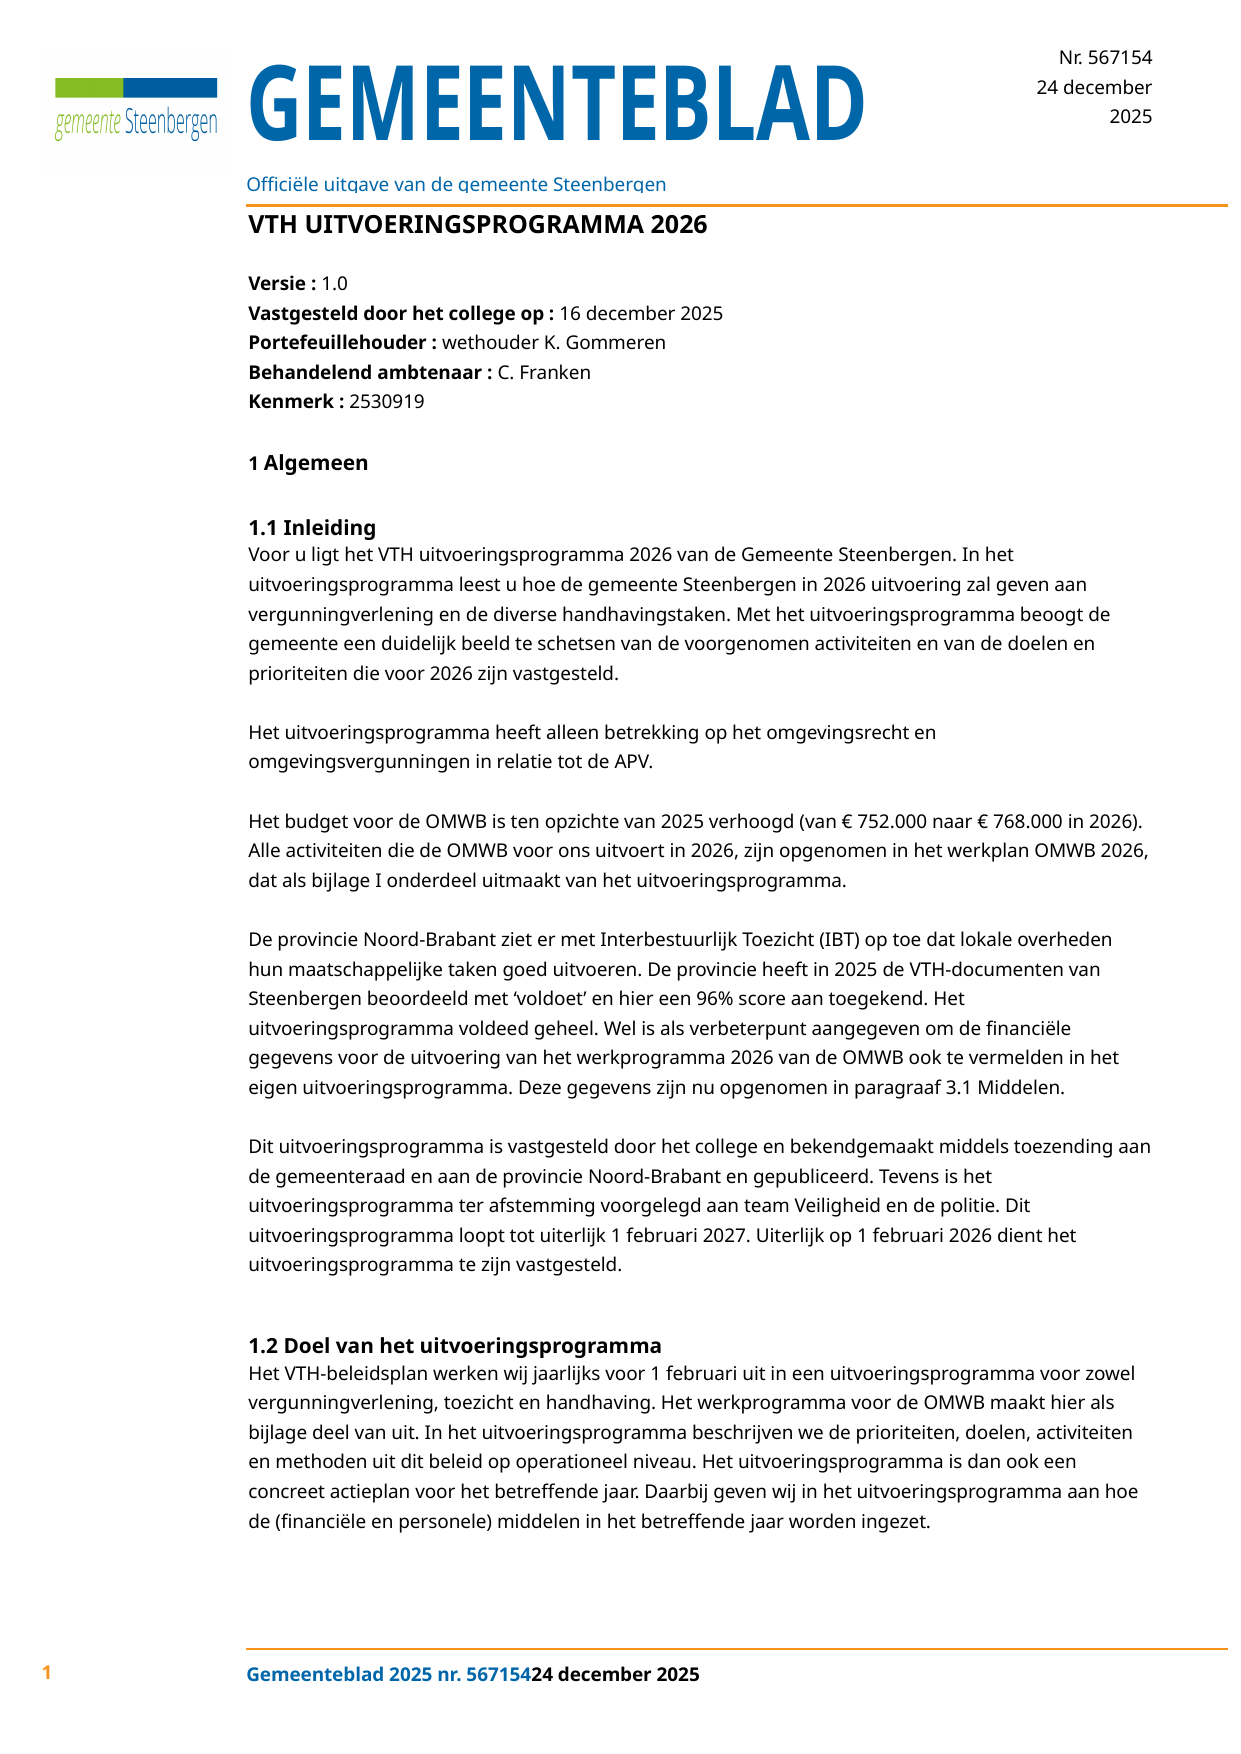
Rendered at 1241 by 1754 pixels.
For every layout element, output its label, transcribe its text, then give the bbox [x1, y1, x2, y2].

text Kenmerk : 2530919 [248, 389, 1152, 414]
text Vastgesteld door het college op : 16 december 2025 [248, 300, 1152, 326]
text Voor u ligt het VTH uitvoeringsprogramma 2026 van de Gemeente Steenbergen. In het uitvoeringsprogramma leest u hoe de gemeente Steenbergen in 2026 uitvoering zal geven aan vergunningverlening en de diverse handhavingstaken. Met het uitvoeringsprogramma beoogt de gemeente een duidelijk beeld te schetsen van de voorgenomen activiteiten en van de doelen en prioriteiten die voor 2026 zijn vastgesteld. [248, 542, 1152, 686]
text Het budget voor de OMWB is ten opzichte van 2025 verhoogd (van € 752.000 naar € 768.000 in 2026). Alle activiteiten die de OMWB voor ons uitvoert in 2026, zijn opgenomen in het werkplan OMWB 2026, dat als bijlage I onderdeel uitmaakt van het uitvoeringsprogramma. [248, 808, 1152, 893]
text 1 Algemeen [248, 448, 1152, 476]
text 1.1 Inleiding [248, 513, 1152, 542]
text 1.2 Doel van het uitvoeringsprogramma [248, 1332, 1152, 1360]
text VTH UITVOERINGSPROGRAMMA 2026 [248, 207, 1152, 241]
text Het VTH-beleidsplan werken wij jaarlijks voor 1 februari uit in een uitvoeringsprogramma voor zowel vergunningverlening, toezicht en handhaving. Het werkprogramma voor de OMWB maakt hier als bijlage deel van uit. In het uitvoeringsprogramma beschrijven we de prioriteiten, doelen, activiteiten en methoden uit dit beleid op operationeel niveau. Het uitvoeringsprogramma is dan ook een concreet actieplan voor het betreffende jaar. Daarbij geven wij in het uitvoeringsprogramma aan hoe de (financiële en personele) middelen in het betreffende jaar worden ingezet. [248, 1360, 1152, 1534]
text De provincie Noord-Brabant ziet er met Interbestuurlijk Toezicht (IBT) op toe dat lokale overheden hun maatschappelijke taken goed uitvoeren. De provincie heeft in 2025 de VTH-documenten van Steenbergen beoordeeld met ‘voldoet’ en hier een 96% score aan toegekend. Het uitvoeringsprogramma voldeed geheel. Wel is als verbeterpunt aangegeven om de financiële gegevens voor de uitvoering van het werkprogramma 2026 van de OMWB ook te vermelden in het eigen uitvoeringsprogramma. Deze gegevens zijn nu opgenomen in paragraaf 3.1 Middelen. [248, 926, 1152, 1100]
text Behandelend ambtenaar : C. Franken [248, 359, 1152, 385]
text Dit uitvoeringsprogramma is vastgesteld door het college en bekendgemaakt middels toezending aan de gemeenteraad en aan de provincie Noord-Brabant en gepubliceerd. Tevens is het uitvoeringsprogramma ter afstemming voorgelegd aan team Veiligheid en de politie. Dit uitvoeringsprogramma loopt tot uiterlijk 1 februari 2027. Uiterlijk op 1 februari 2026 dient het uitvoeringsprogramma te zijn vastgesteld. [248, 1133, 1152, 1277]
text Portefeuillehouder : wethouder K. Gommeren [248, 329, 1152, 355]
picture [41, 47, 231, 172]
text Het uitvoeringsprogramma heeft alleen betrekking op het omgevingsrecht en omgevingsvergunningen in relatie tot de APV. [248, 719, 1152, 774]
text Versie : 1.0 [248, 270, 1152, 296]
